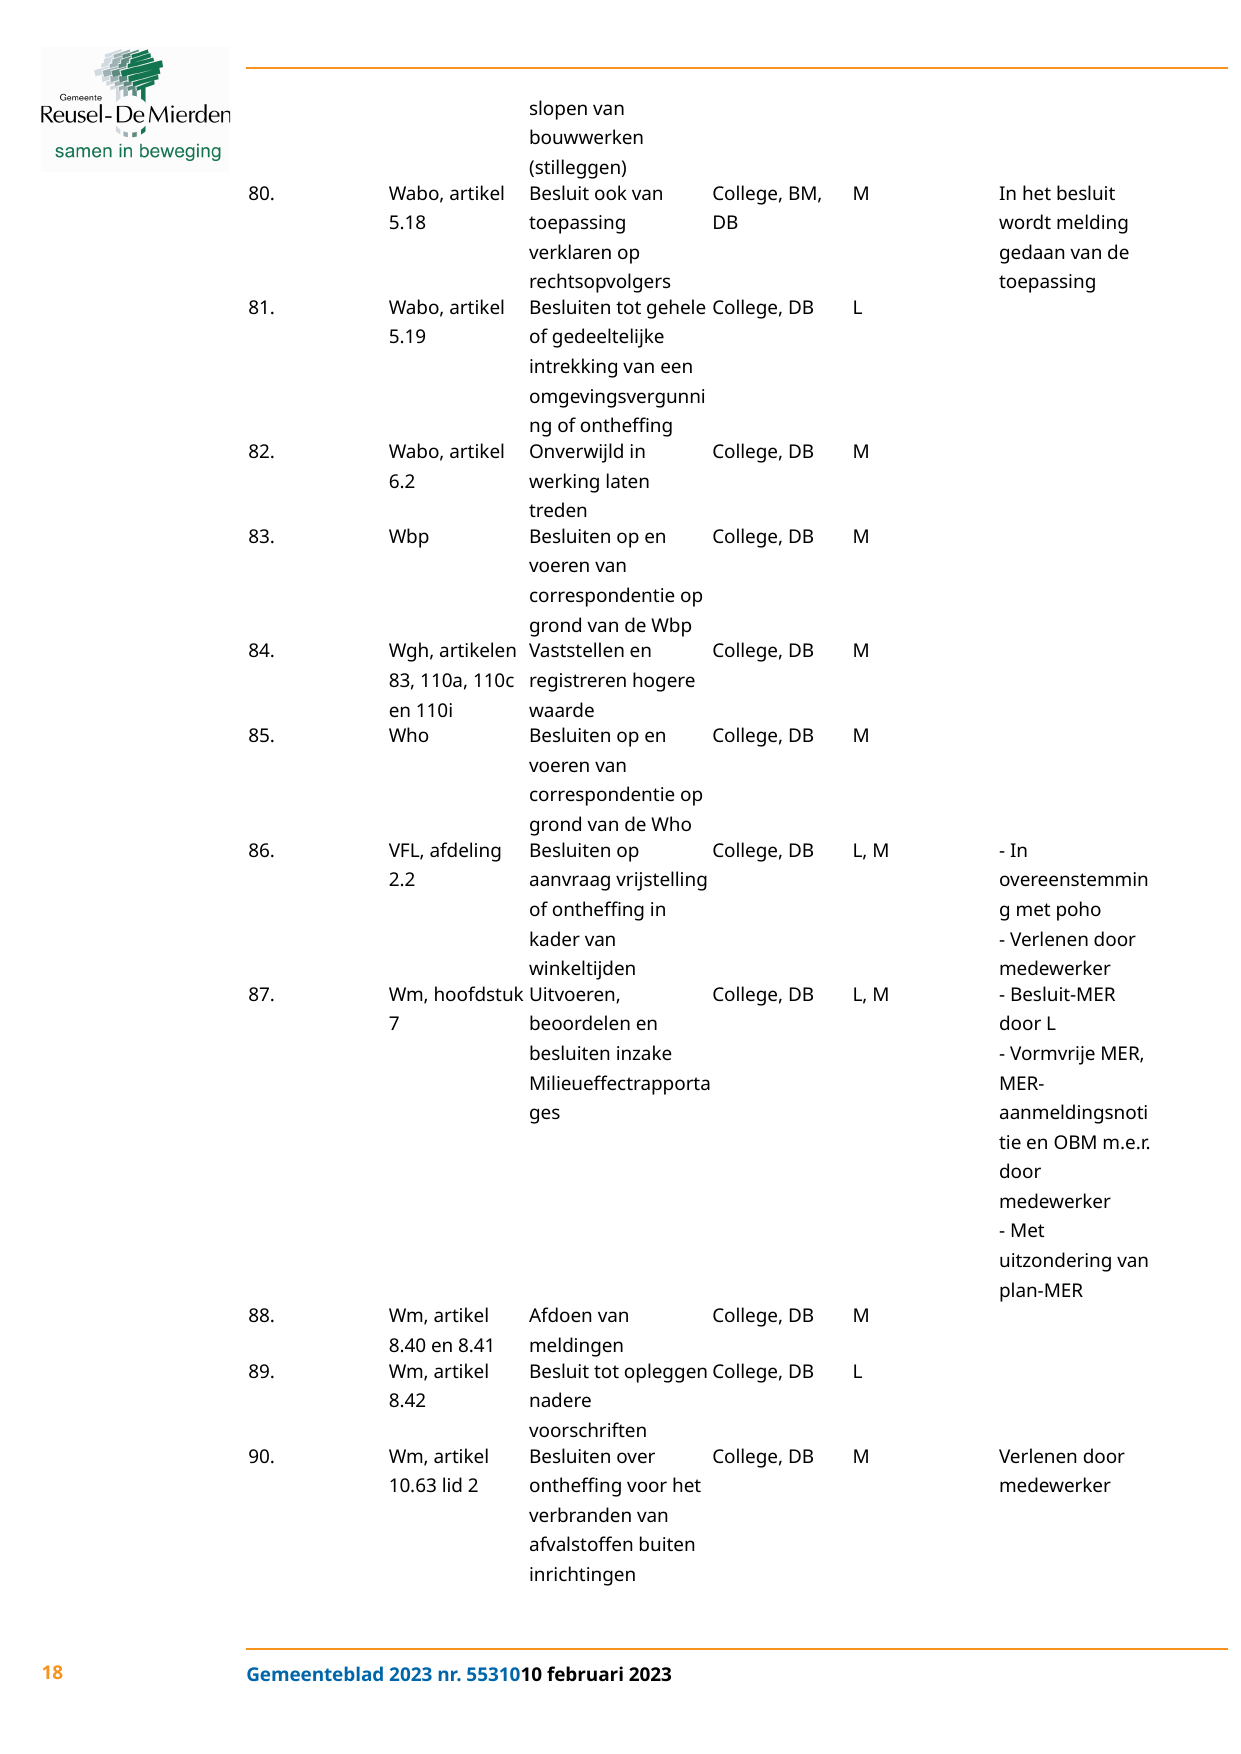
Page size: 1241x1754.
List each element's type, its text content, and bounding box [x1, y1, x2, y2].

table_cell M [853, 523, 999, 638]
table_cell 80. [248, 180, 388, 294]
table_cell Wm, artikel 10.63 lid 2 [389, 1443, 529, 1587]
table_cell Onverwijld in werking laten treden [529, 438, 712, 523]
table_cell 90. [248, 1443, 388, 1587]
table_cell M [853, 723, 999, 837]
table_cell Besluiten over ontheffing voor het verbranden van afvalstoffen buiten inrichtingen [529, 1443, 712, 1587]
table_cell Besluiten op aanvraag vrijstelling of ontheffing in kader van winkeltijden [529, 837, 712, 981]
table_cell [999, 723, 1152, 837]
table_cell Uitvoeren, beoordelen en besluiten inzake Milieueffectrapportages [529, 981, 712, 1303]
table_cell Besluit ook van toepassing verklaren op rechtsopvolgers [529, 180, 712, 294]
table_cell 87. [248, 981, 388, 1303]
table_cell M [853, 180, 999, 294]
table_cell [389, 95, 529, 180]
table_cell M [853, 438, 999, 523]
table_cell - Besluit-MER door L - Vormvrije MER, MER-aanmeldingsnotitie en OBM m.e.r. door medewerker - Met uitzondering van plan-MER [999, 981, 1152, 1303]
table_cell College, DB [712, 723, 852, 837]
table_cell College, DB [712, 1303, 852, 1358]
table_cell Wbp [389, 523, 529, 638]
table_cell 81. [248, 294, 388, 438]
table_cell Besluiten tot gehele of gedeeltelijke intrekking van een omgevingsvergunning of ontheffing [529, 294, 712, 438]
table_cell Wabo, artikel 5.19 [389, 294, 529, 438]
table_cell 89. [248, 1358, 388, 1443]
table_cell [999, 638, 1152, 722]
table_cell College, DB [712, 523, 852, 638]
table_cell 83. [248, 523, 388, 638]
table_cell M [853, 638, 999, 722]
table_cell [999, 1358, 1152, 1443]
table_cell College, BM, DB [712, 180, 852, 294]
table_cell Who [389, 723, 529, 837]
table_cell Wm, hoofdstuk 7 [389, 981, 529, 1303]
table_cell - In overeenstemming met poho - Verlenen door medewerker [999, 837, 1152, 981]
table_cell [712, 95, 852, 180]
table_cell [999, 523, 1152, 638]
table_cell College, DB [712, 638, 852, 722]
table_cell slopen van bouwwerken (stilleggen) [529, 95, 712, 180]
table_cell L [853, 294, 999, 438]
table_cell M [853, 1443, 999, 1587]
table_cell 86. [248, 837, 388, 981]
table_cell 88. [248, 1303, 388, 1358]
table_cell Besluiten op en voeren van correspondentie op grond van de Who [529, 723, 712, 837]
table_cell 84. [248, 638, 388, 722]
table_cell 82. [248, 438, 388, 523]
table_cell [999, 294, 1152, 438]
table_cell [999, 95, 1152, 180]
table_cell College, DB [712, 294, 852, 438]
table_cell College, DB [712, 837, 852, 981]
table_cell Wm, artikel 8.42 [389, 1358, 529, 1443]
table_cell [853, 95, 999, 180]
table_cell College, DB [712, 1358, 852, 1443]
table_cell College, DB [712, 1443, 852, 1587]
table_cell Afdoen van meldingen [529, 1303, 712, 1358]
table_cell VFL, afdeling 2.2 [389, 837, 529, 981]
table_cell [999, 1303, 1152, 1358]
table_cell L, M [853, 837, 999, 981]
table_cell Wabo, artikel 5.18 [389, 180, 529, 294]
table_cell Wgh, artikelen 83, 110a, 110c en 110i [389, 638, 529, 722]
table_cell M [853, 1303, 999, 1358]
table_cell Besluiten op en voeren van correspondentie op grond van de Wbp [529, 523, 712, 638]
table_cell Wm, artikel 8.40 en 8.41 [389, 1303, 529, 1358]
picture [41, 47, 231, 172]
table_cell College, DB [712, 438, 852, 523]
table_cell Wabo, artikel 6.2 [389, 438, 529, 523]
table_cell [999, 438, 1152, 523]
table_cell 85. [248, 723, 388, 837]
table_cell Vaststellen en registreren hogere waarde [529, 638, 712, 722]
table_cell [248, 95, 388, 180]
table_cell L [853, 1358, 999, 1443]
table_cell Besluit tot opleggen nadere voorschriften [529, 1358, 712, 1443]
table_cell Verlenen door medewerker [999, 1443, 1152, 1587]
table_cell In het besluit wordt melding gedaan van de toepassing [999, 180, 1152, 294]
table_cell College, DB [712, 981, 852, 1303]
table_cell L, M [853, 981, 999, 1303]
